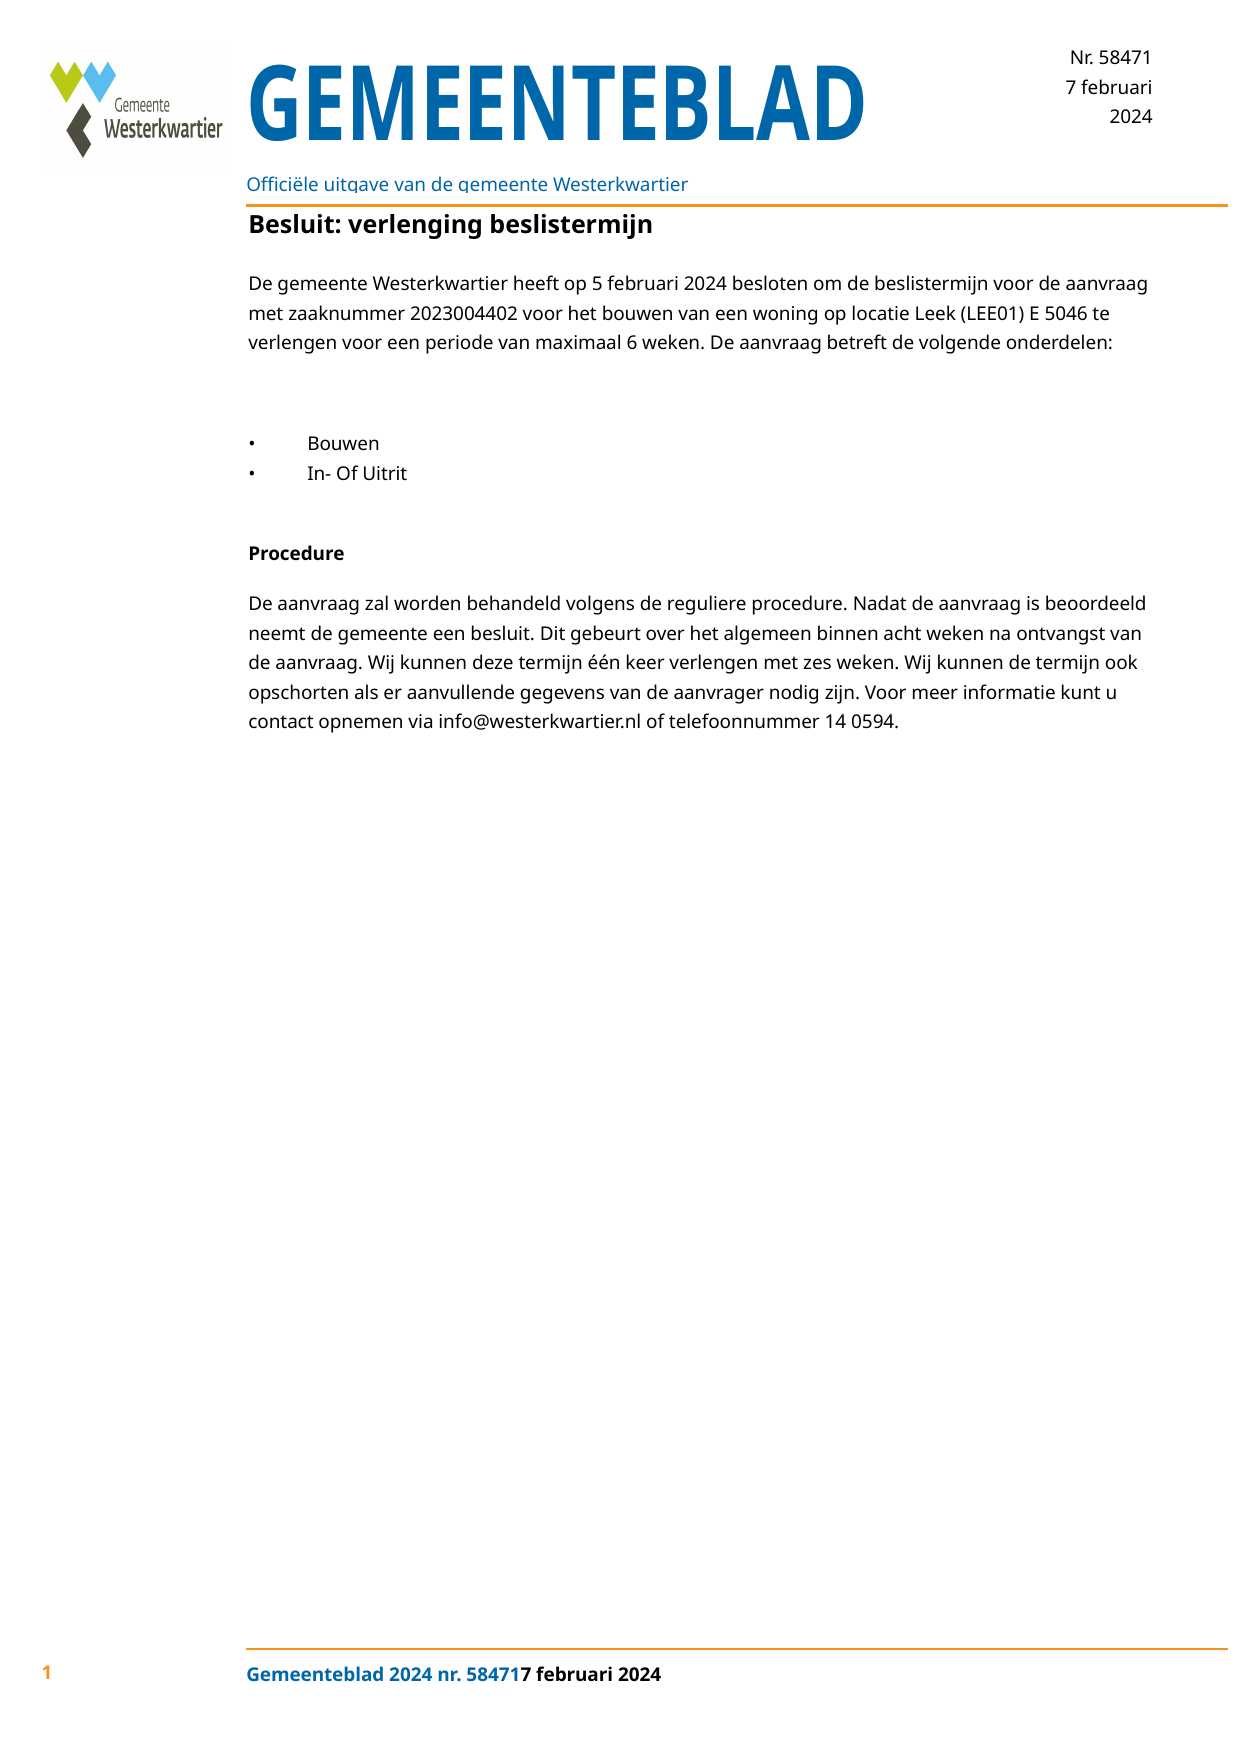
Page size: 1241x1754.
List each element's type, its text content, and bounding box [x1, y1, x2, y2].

picture [41, 47, 231, 172]
list Bouwen [248, 430, 1152, 456]
text De gemeente Westerkwartier heeft op 5 februari 2024 besloten om de beslistermijn voor de aanvraag met zaaknummer 2023004402 voor het bouwen van een woning op locatie Leek (LEE01) E 5046 te verlengen voor een periode van maximaal 6 weken. De aanvraag betreft de volgende onderdelen: [248, 270, 1152, 355]
text Besluit: verlenging beslistermijn [248, 207, 1152, 241]
list In- Of Uitrit [248, 460, 1152, 486]
text Procedure [248, 540, 1152, 566]
text De aanvraag zal worden behandeld volgens de reguliere procedure. Nadat de aanvraag is beoordeeld neemt de gemeente een besluit. Dit gebeurt over het algemeen binnen acht weken na ontvangst van de aanvraag. Wij kunnen deze termijn één keer verlengen met zes weken. Wij kunnen de termijn ook opschorten als er aanvullende gegevens van de aanvrager nodig zijn. Voor meer informatie kunt u contact opnemen via info@westerkwartier.nl of telefoonnummer 14 0594. [248, 590, 1152, 734]
